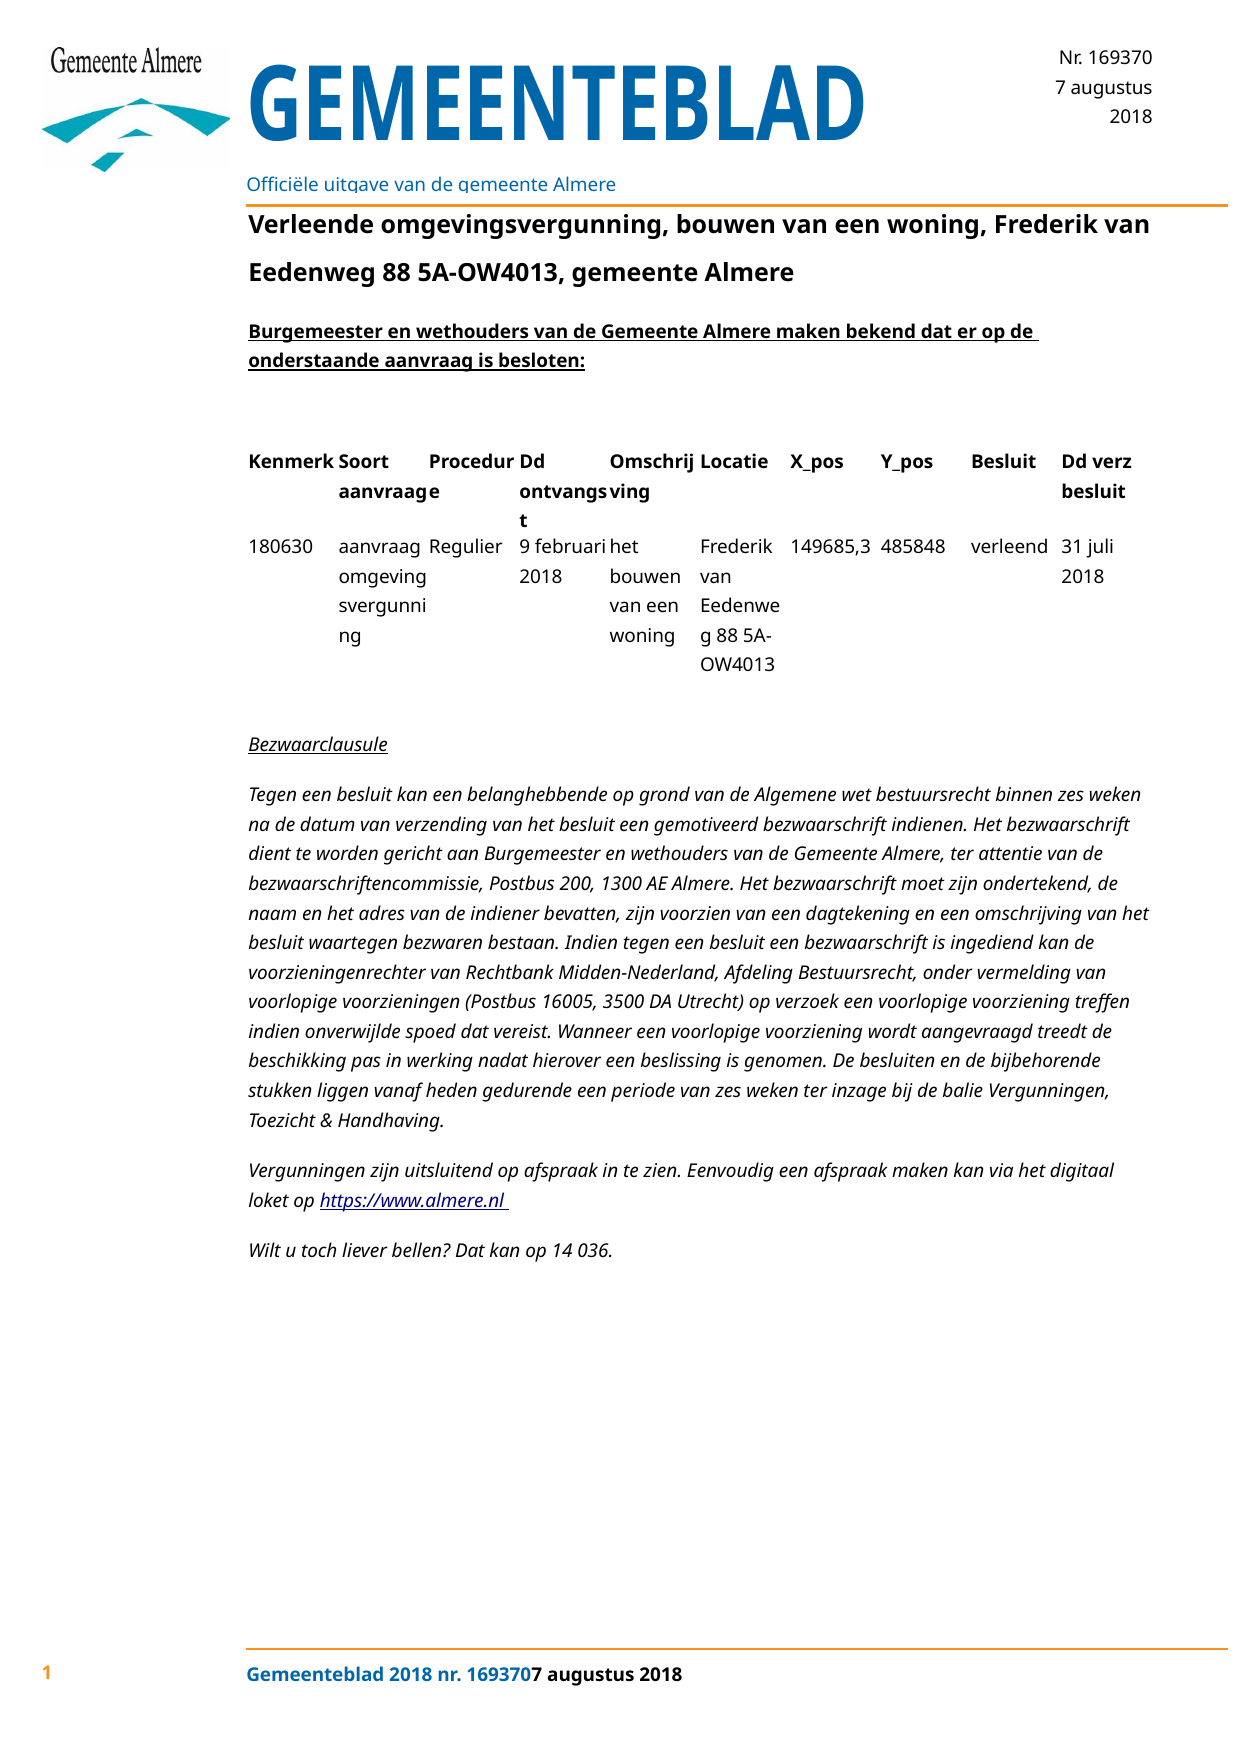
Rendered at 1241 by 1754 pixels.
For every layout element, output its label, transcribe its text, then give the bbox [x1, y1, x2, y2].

table_header Kenmerk [248, 449, 338, 533]
table_header Procedure [429, 449, 519, 533]
table_cell Regulier [429, 533, 519, 677]
table_header Soort aanvraag [338, 449, 429, 533]
text Tegen een besluit kan een belanghebbende op grond van de Algemene wet bestuursrecht binnen zes weken na de datum van verzending van het besluit een gemotiveerd bezwaarschrift indienen. Het bezwaarschrift dient te worden gericht aan Burgemeester en wethouders van de Gemeente Almere, ter attentie van de bezwaarschriftencommissie, Postbus 200, 1300 AE Almere. Het bezwaarschrift moet zijn ondertekend, de naam en het adres van de indiener bevatten, zijn voorzien van een dagtekening en een omschrijving van het besluit waartegen bezwaren bestaan. Indien tegen een besluit een bezwaarschrift is ingediend kan de voorzieningenrechter van Rechtbank Midden-Nederland, Afdeling Bestuursrecht, onder vermelding van voorlopige voorzieningen (Postbus 16005, 3500 DA Utrecht) op verzoek een voorlopige voorziening treffen indien onverwijlde spoed dat vereist. Wanneer een voorlopige voorziening wordt aangevraagd treedt de beschikking pas in werking nadat hierover een beslissing is genomen. De besluiten en de bijbehorende stukken liggen vanaf heden gedurende een periode van zes weken ter inzage bij de balie Vergunningen, Toezicht & Handhaving. [248, 781, 1152, 1133]
text Verleende omgevingsvergunning, bouwen van een woning, Frederik van Eedenweg 88 5A-OW4013, gemeente Almere [248, 207, 1152, 288]
table_cell 9 februari 2018 [519, 533, 609, 677]
table_header Besluit [971, 449, 1061, 533]
table_cell Frederik van Eedenweg 88 5A-OW4013 [700, 533, 790, 677]
picture [41, 47, 231, 172]
table_cell 149685,3 [790, 533, 881, 677]
table_cell 180630 [248, 533, 338, 677]
text Burgemeester en wethouders van de Gemeente Almere maken bekend dat er op de onderstaande aanvraag is besloten: [248, 318, 1152, 373]
table_header Omschrijving [609, 449, 700, 533]
text Bezwaarclausule [248, 731, 1152, 757]
table_cell verleend [971, 533, 1061, 677]
table_header Dd verz besluit [1061, 449, 1152, 533]
table_cell 485848 [881, 533, 971, 677]
table_cell aanvraag omgevingsvergunning [338, 533, 429, 677]
table_header Locatie [700, 449, 790, 533]
table_header Y_pos [881, 449, 971, 533]
table_cell het bouwen van een woning [609, 533, 700, 677]
table_header X_pos [790, 449, 881, 533]
text Vergunningen zijn uitsluitend op afspraak in te zien. Eenvoudig een afspraak maken kan via het digitaal loket op https://www.almere.nl [248, 1157, 1152, 1213]
table_cell 31 juli 2018 [1061, 533, 1152, 677]
table_header Dd ontvangst [519, 449, 609, 533]
text Wilt u toch liever bellen? Dat kan op 14 036. [248, 1237, 1152, 1263]
